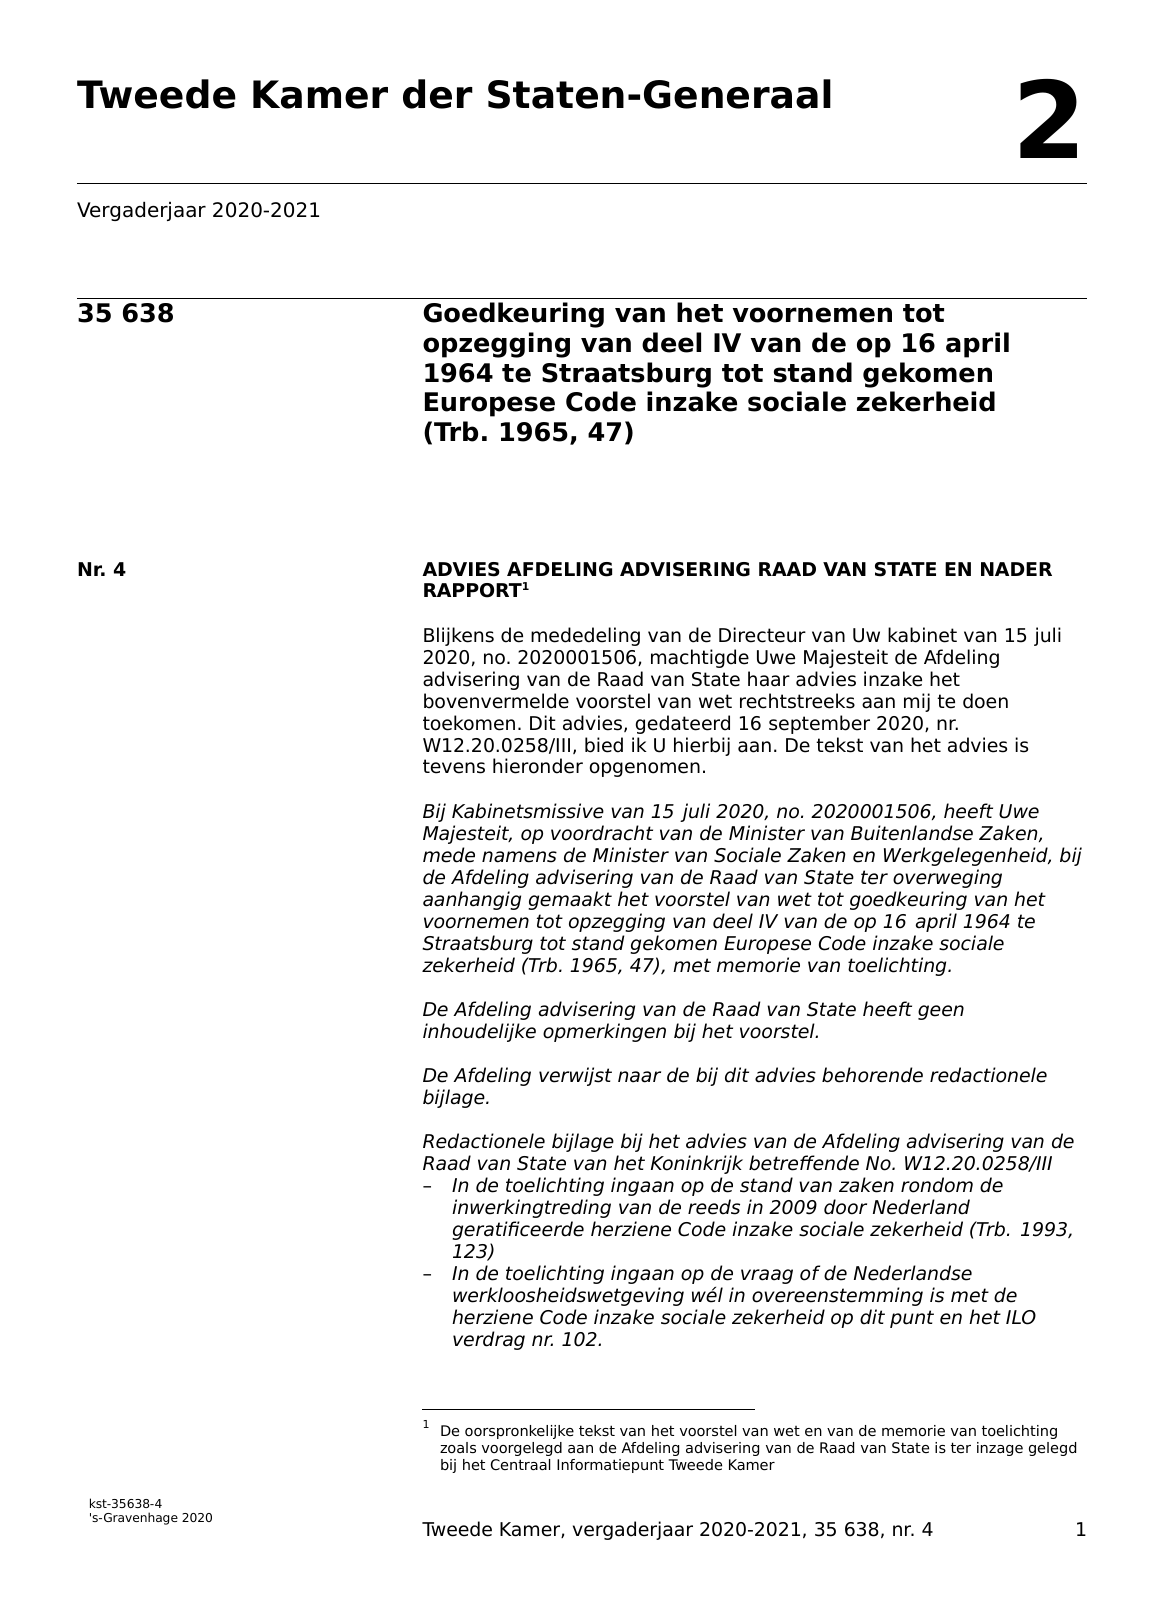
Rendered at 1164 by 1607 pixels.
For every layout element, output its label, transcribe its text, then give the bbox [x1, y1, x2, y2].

text Blijkens de mededeling van de Directeur van Uw kabinet van 15 juli 2020, no. 2020001506, machtigde Uwe Majesteit de Afdeling advisering van de Raad van State haar advies inzake het bovenvermelde voorstel van wet rechtstreeks aan mij te doen toekomen. Dit advies, gedateerd 16 september 2020, nr. W12.20.0258/III, bied ik U hierbij aan. De tekst van het advies is tevens hieronder opgenomen. [422, 624, 1087, 778]
text De Afdeling advisering van de Raad van State heeft geen inhoudelijke opmerkingen bij het voorstel. [422, 999, 1087, 1043]
table_header Tweede Kamer der Staten-Generaal [77, 59, 886, 183]
text 's-Gravenhage 2020 [88, 1511, 323, 1525]
text – In de toelichting ingaan op de stand van zaken rondom de inwerkingtreding van de reeds in 2009 door Nederland geratificeerde herziene Code inzake sociale zekerheid (Trb. 1993, 123) [422, 1175, 1087, 1263]
text De oorspronkelijke tekst van het voorstel van wet en van de memorie van toelichting zoals voorgelegd aan de Afdeling advisering van de Raad van State is ter inzage gelegd bij het Centraal Informatiepunt Tweede Kamer [422, 1418, 1087, 1474]
text Bij Kabinetsmissive van 15 juli 2020, no. 2020001506, heeft Uwe Majesteit, op voordracht van de Minister van Buitenlandse Zaken, mede namens de Minister van Sociale Zaken en Werkgelegenheid, bij de Afdeling advisering van de Raad van State ter overweging aanhangig gemaakt het voorstel van wet tot goedkeuring van het voornemen tot opzegging van deel IV van de op 16 april 1964 te Straatsburg tot stand gekomen Europese Code inzake sociale zekerheid (Trb. 1965, 47), met memorie van toelichting. [422, 801, 1087, 976]
text De Afdeling verwijst naar de bij dit advies behorende redactionele bijlage. [422, 1065, 1087, 1109]
text – In de toelichting ingaan op de vraag of de Nederlandse werkloosheidswetgeving wél in overeenstemming is met de herziene Code inzake sociale zekerheid op dit punt en het ILO verdrag nr. 102. [422, 1263, 1087, 1351]
text Redactionele bijlage bij het advies van de Afdeling advisering van de Raad van State van het Koninkrijk betreffende No. W12.20.0258/III [422, 1131, 1087, 1175]
subtitle 35 638 Goedkeuring van het voornemen tot opzegging van deel IV van de op 16 april 1964 te Straatsburg tot stand gekomen Europese Code inzake sociale zekerheid (Trb. 1965, 47) [77, 299, 1087, 447]
subtitle Nr. 4 ADVIES AFDELING ADVISERING RAAD VAN STATE EN NADER RAPPORT [77, 558, 1087, 602]
text kst-35638-4 [88, 1497, 323, 1511]
table_cell Vergaderjaar 2020-2021 [77, 184, 1087, 298]
table_header 2 [886, 59, 1087, 183]
